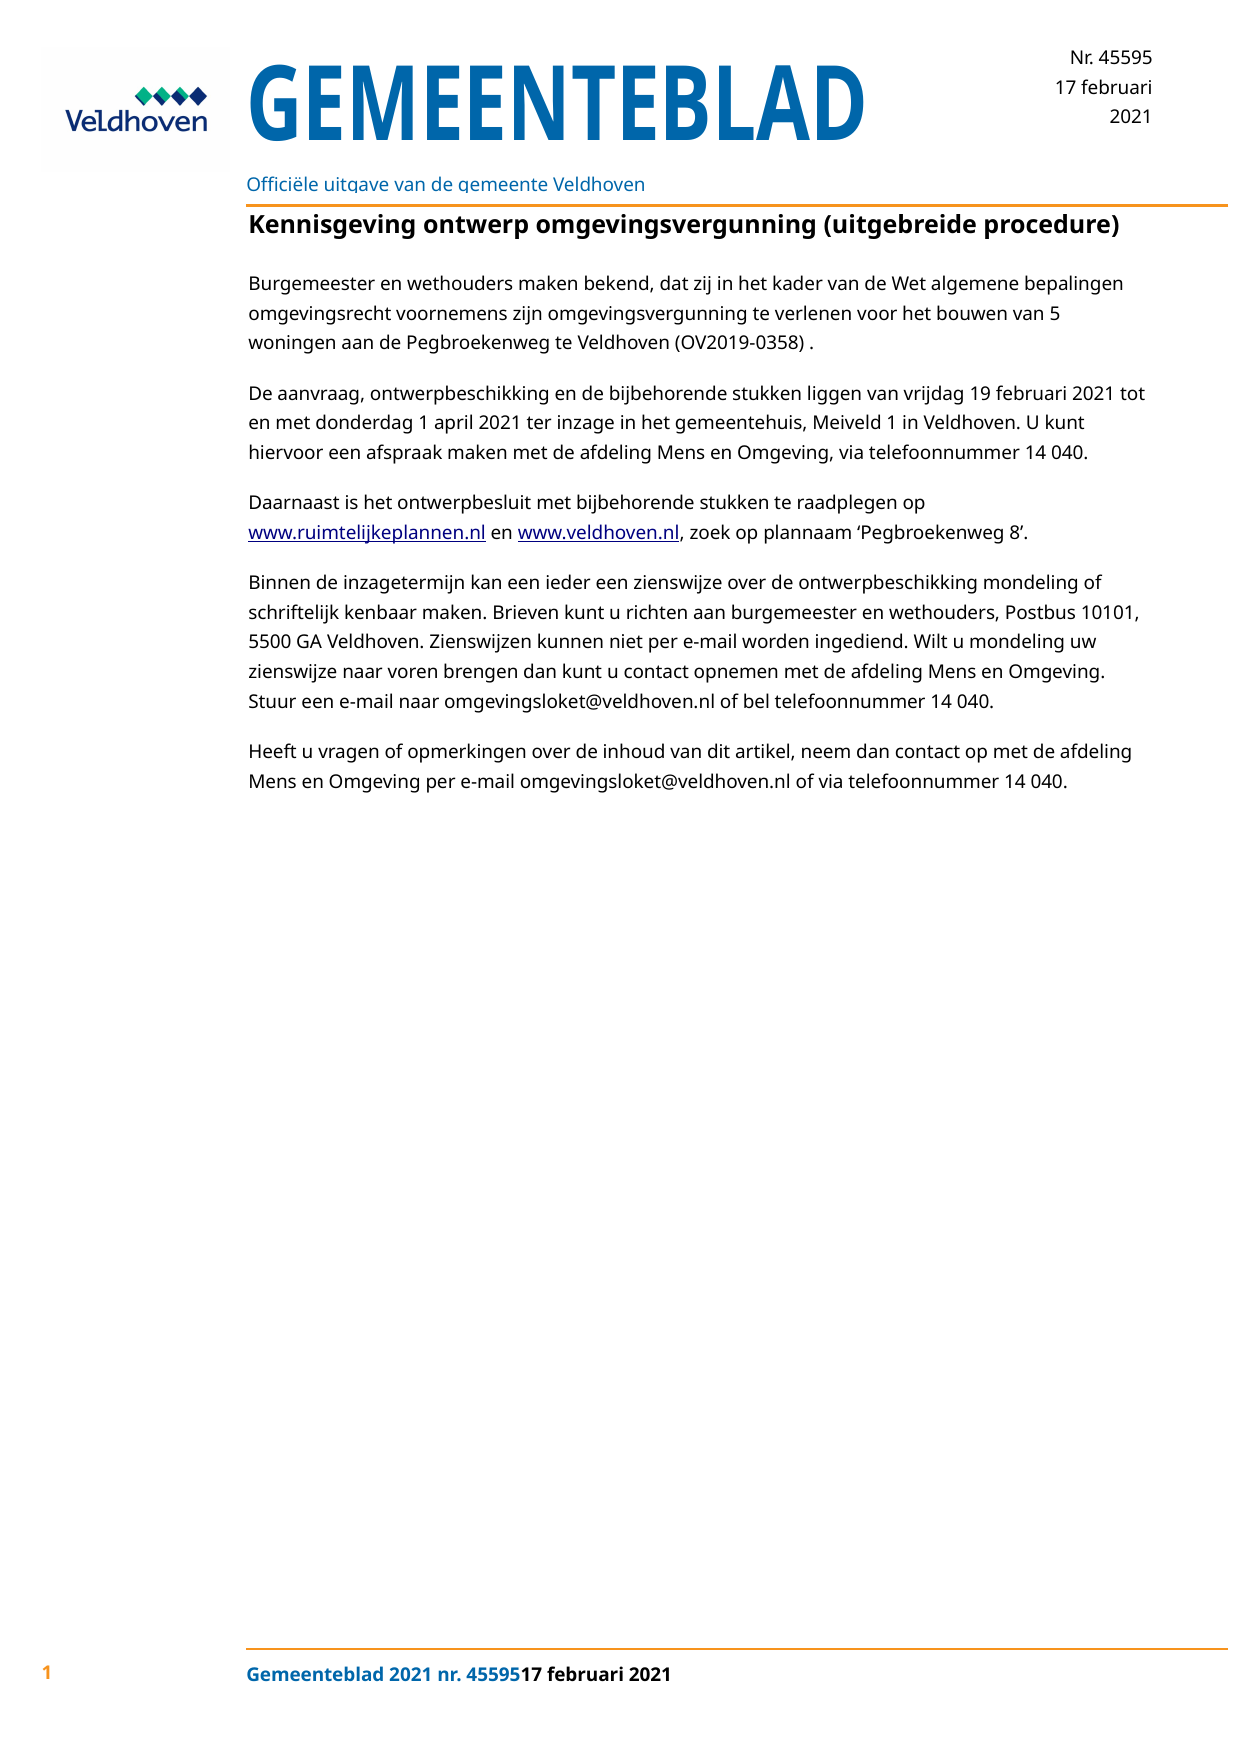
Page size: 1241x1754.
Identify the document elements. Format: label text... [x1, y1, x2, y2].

text Burgemeester en wethouders maken bekend, dat zij in het kader van de Wet algemene bepalingen omgevingsrecht voornemens zijn omgevingsvergunning te verlenen voor het bouwen van 5 woningen aan de Pegbroekenweg te Veldhoven (OV2019-0358) . [248, 270, 1152, 355]
picture [41, 47, 231, 172]
text Kennisgeving ontwerp omgevingsvergunning (uitgebreide procedure) [248, 207, 1152, 241]
text Heeft u vragen of opmerkingen over de inhoud van dit artikel, neem dan contact op met de afdeling Mens en Omgeving per e-mail omgevingsloket@veldhoven.nl of via telefoonnummer 14 040. [248, 738, 1152, 793]
text Daarnaast is het ontwerpbesluit met bijbehorende stukken te raadplegen op www.ruimtelijkeplannen.nl en www.veldhoven.nl, zoek op plannaam ‘Pegbroekenweg 8’. [248, 489, 1152, 545]
text Binnen de inzagetermijn kan een ieder een zienswijze over de ontwerpbeschikking mondeling of schriftelijk kenbaar maken. Brieven kunt u richten aan burgemeester en wethouders, Postbus 10101, 5500 GA Veldhoven. Zienswijzen kunnen niet per e-mail worden ingediend. Wilt u mondeling uw zienswijze naar voren brengen dan kunt u contact opnemen met de afdeling Mens en Omgeving. Stuur een e-mail naar omgevingsloket@veldhoven.nl of bel telefoonnummer 14 040. [248, 569, 1152, 713]
text De aanvraag, ontwerpbeschikking en de bijbehorende stukken liggen van vrijdag 19 februari 2021 tot en met donderdag 1 april 2021 ter inzage in het gemeentehuis, Meiveld 1 in Veldhoven. U kunt hiervoor een afspraak maken met de afdeling Mens en Omgeving, via telefoonnummer 14 040. [248, 380, 1152, 465]
